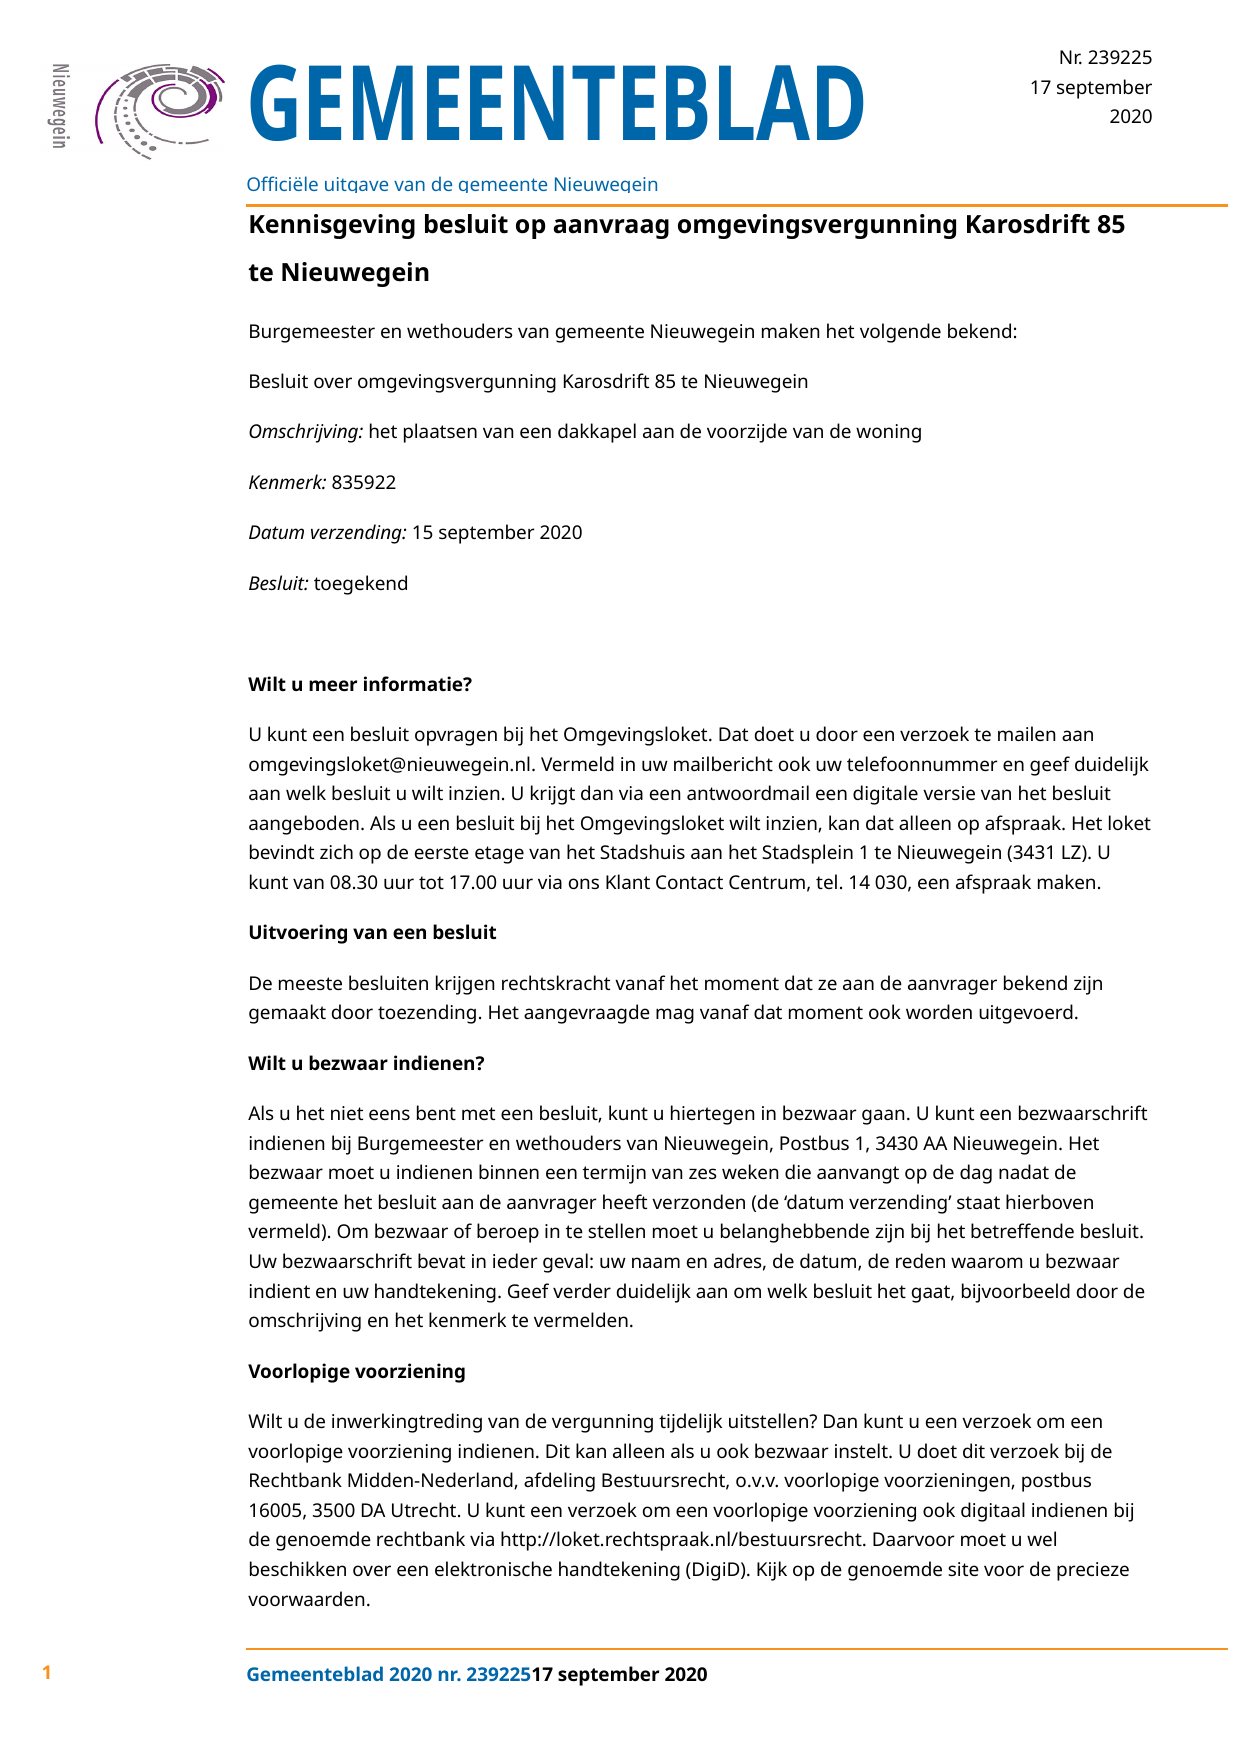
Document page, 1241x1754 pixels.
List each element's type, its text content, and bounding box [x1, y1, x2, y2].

text Uitvoering van een besluit [248, 919, 1152, 945]
text De meeste besluiten krijgen rechtskracht vanaf het moment dat ze aan de aanvrager bekend zijn gemaakt door toezending. Het aangevraagde mag vanaf dat moment ook worden uitgevoerd. [248, 970, 1152, 1025]
text Wilt u bezwaar indienen? [248, 1050, 1152, 1076]
text Burgemeester en wethouders van gemeente Nieuwegein maken het volgende bekend: [248, 318, 1152, 344]
text Besluit over omgevingsvergunning Karosdrift 85 te Nieuwegein [248, 368, 1152, 394]
text Besluit: toegekend [248, 570, 1152, 596]
text Datum verzending: 15 september 2020 [248, 519, 1152, 545]
text Kenmerk: 835922 [248, 469, 1152, 495]
text Voorlopige voorziening [248, 1358, 1152, 1384]
text Kennisgeving besluit op aanvraag omgevingsvergunning Karosdrift 85 te Nieuwegein [248, 207, 1152, 288]
text Als u het niet eens bent met een besluit, kunt u hiertegen in bezwaar gaan. U kunt een bezwaarschrift indienen bij Burgemeester en wethouders van Nieuwegein, Postbus 1, 3430 AA Nieuwegein. Het bezwaar moet u indienen binnen een termijn van zes weken die aanvangt op de dag nadat de gemeente het besluit aan de aanvrager heeft verzonden (de ‘datum verzending’ staat hierboven vermeld). Om bezwaar of beroep in te stellen moet u belanghebbende zijn bij het betreffende besluit. Uw bezwaarschrift bevat in ieder geval: uw naam en adres, de datum, de reden waarom u bezwaar indient en uw handtekening. Geef verder duidelijk aan om welk besluit het gaat, bijvoorbeeld door de omschrijving en het kenmerk te vermelden. [248, 1100, 1152, 1333]
text Wilt u meer informatie? [248, 671, 1152, 697]
text Wilt u de inwerkingtreding van de vergunning tijdelijk uitstellen? Dan kunt u een verzoek om een voorlopige voorziening indienen. Dit kan alleen als u ook bezwaar instelt. U doet dit verzoek bij de Rechtbank Midden-Nederland, afdeling Bestuursrecht, o.v.v. voorlopige voorzieningen, postbus 16005, 3500 DA Utrecht. U kunt een verzoek om een voorlopige voorziening ook digitaal indienen bij de genoemde rechtbank via http://loket.rechtspraak.nl/bestuursrecht. Daarvoor moet u wel beschikken over een elektronische handtekening (DigiD). Kijk op de genoemde site voor de precieze voorwaarden. [248, 1408, 1152, 1612]
picture [41, 47, 231, 172]
text Omschrijving: het plaatsen van een dakkapel aan de voorzijde van de woning [248, 419, 1152, 444]
text U kunt een besluit opvragen bij het Omgevingsloket. Dat doet u door een verzoek te mailen aan omgevingsloket@nieuwegein.nl. Vermeld in uw mailbericht ook uw telefoonnummer en geef duidelijk aan welk besluit u wilt inzien. U krijgt dan via een antwoordmail een digitale versie van het besluit aangeboden. Als u een besluit bij het Omgevingsloket wilt inzien, kan dat alleen op afspraak. Het loket bevindt zich op de eerste etage van het Stadshuis aan het Stadsplein 1 te Nieuwegein (3431 LZ). U kunt van 08.30 uur tot 17.00 uur via ons Klant Contact Centrum, tel. 14 030, een afspraak maken. [248, 721, 1152, 895]
